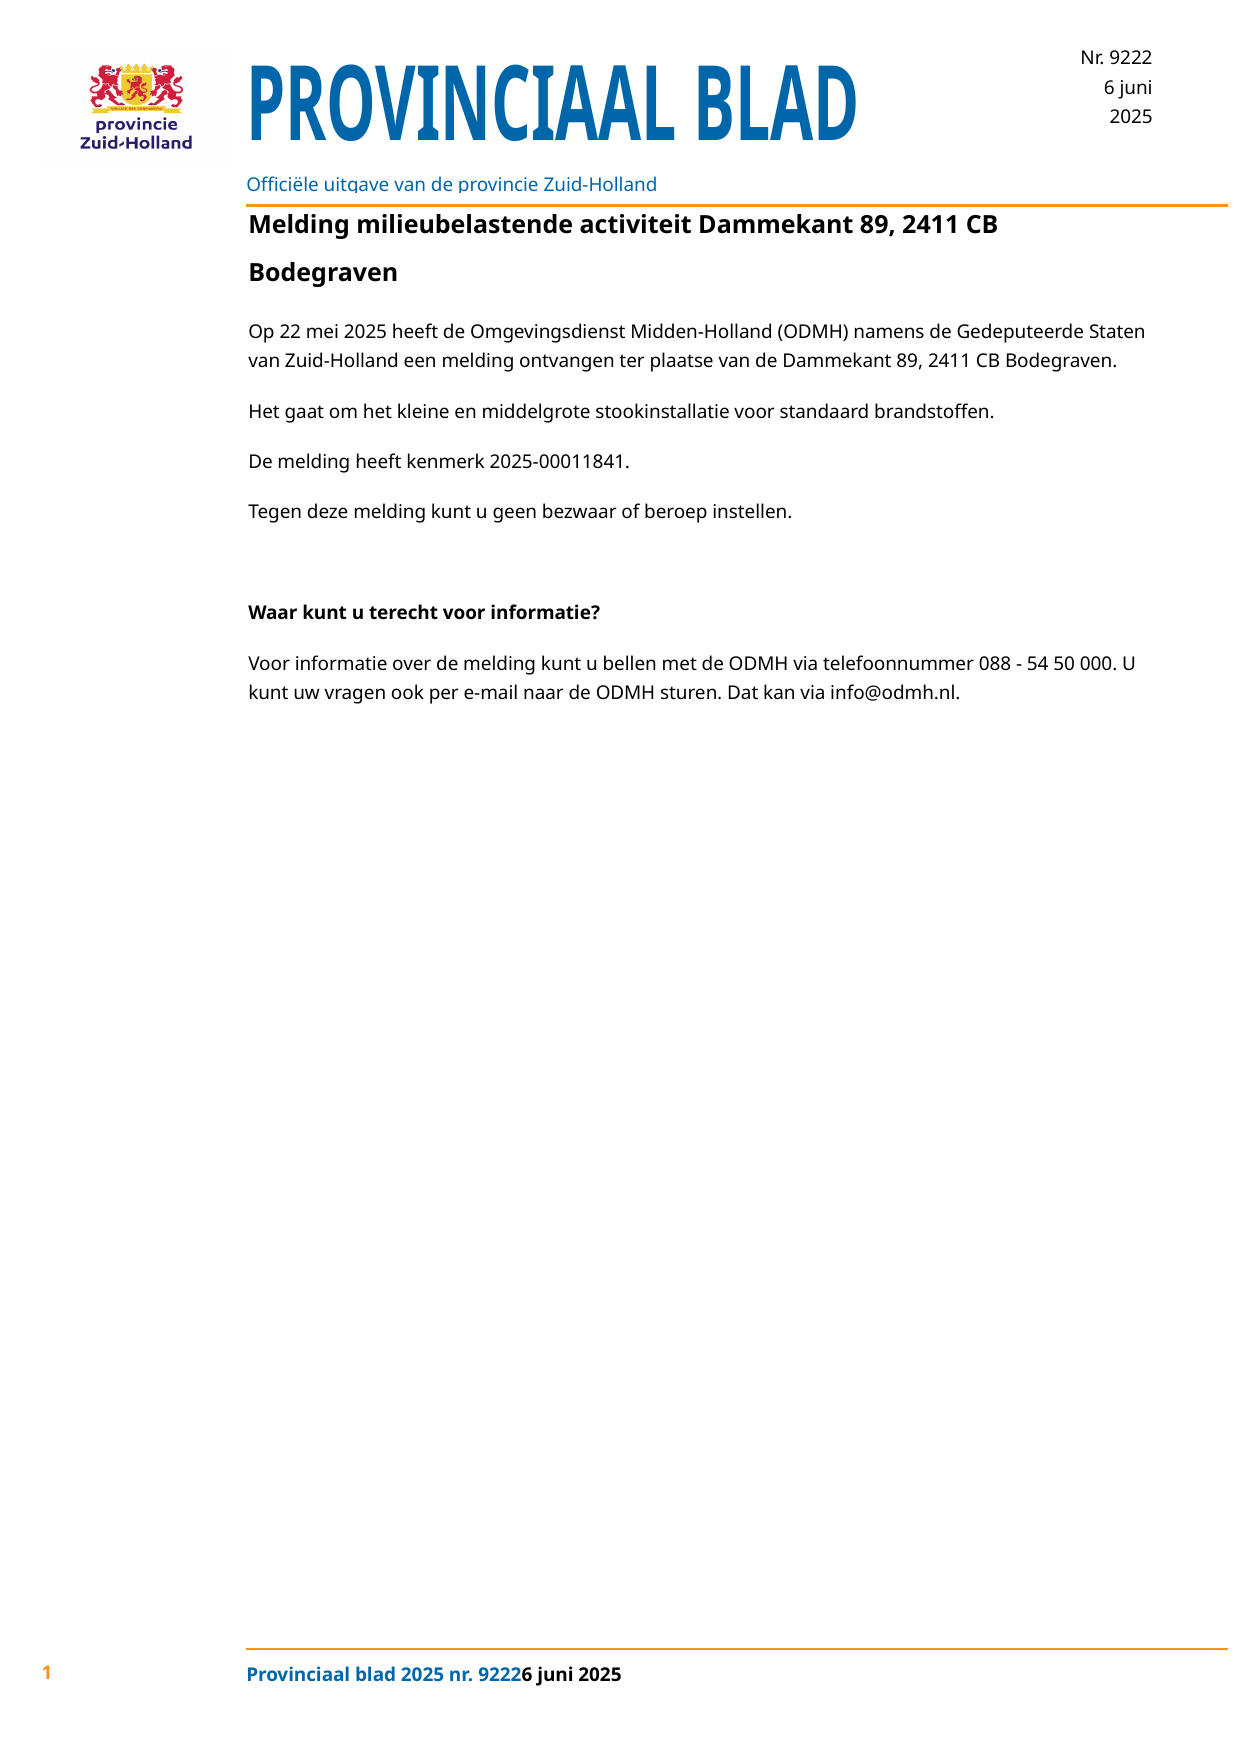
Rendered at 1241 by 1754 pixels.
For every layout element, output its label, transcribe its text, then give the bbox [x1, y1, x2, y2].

text Tegen deze melding kunt u geen bezwaar of beroep instellen. [248, 499, 1152, 524]
text Het gaat om het kleine en middelgrote stookinstallatie voor standaard brandstoffen. [248, 398, 1152, 424]
text Op 22 mei 2025 heeft de Omgevingsdienst Midden-Holland (ODMH) namens de Gedeputeerde Staten van Zuid-Holland een melding ontvangen ter plaatse van de Dammekant 89, 2411 CB Bodegraven. [248, 318, 1152, 373]
text De melding heeft kenmerk 2025-00011841. [248, 448, 1152, 474]
text Melding milieubelastende activiteit Dammekant 89, 2411 CB Bodegraven [248, 207, 1152, 288]
text Waar kunt u terecht voor informatie? [248, 599, 1152, 625]
text Voor informatie over de melding kunt u bellen met de ODMH via telefoonnummer 088 - 54 50 000. U kunt uw vragen ook per e-mail naar de ODMH sturen. Dat kan via info@odmh.nl. [248, 650, 1152, 705]
picture [41, 47, 231, 172]
